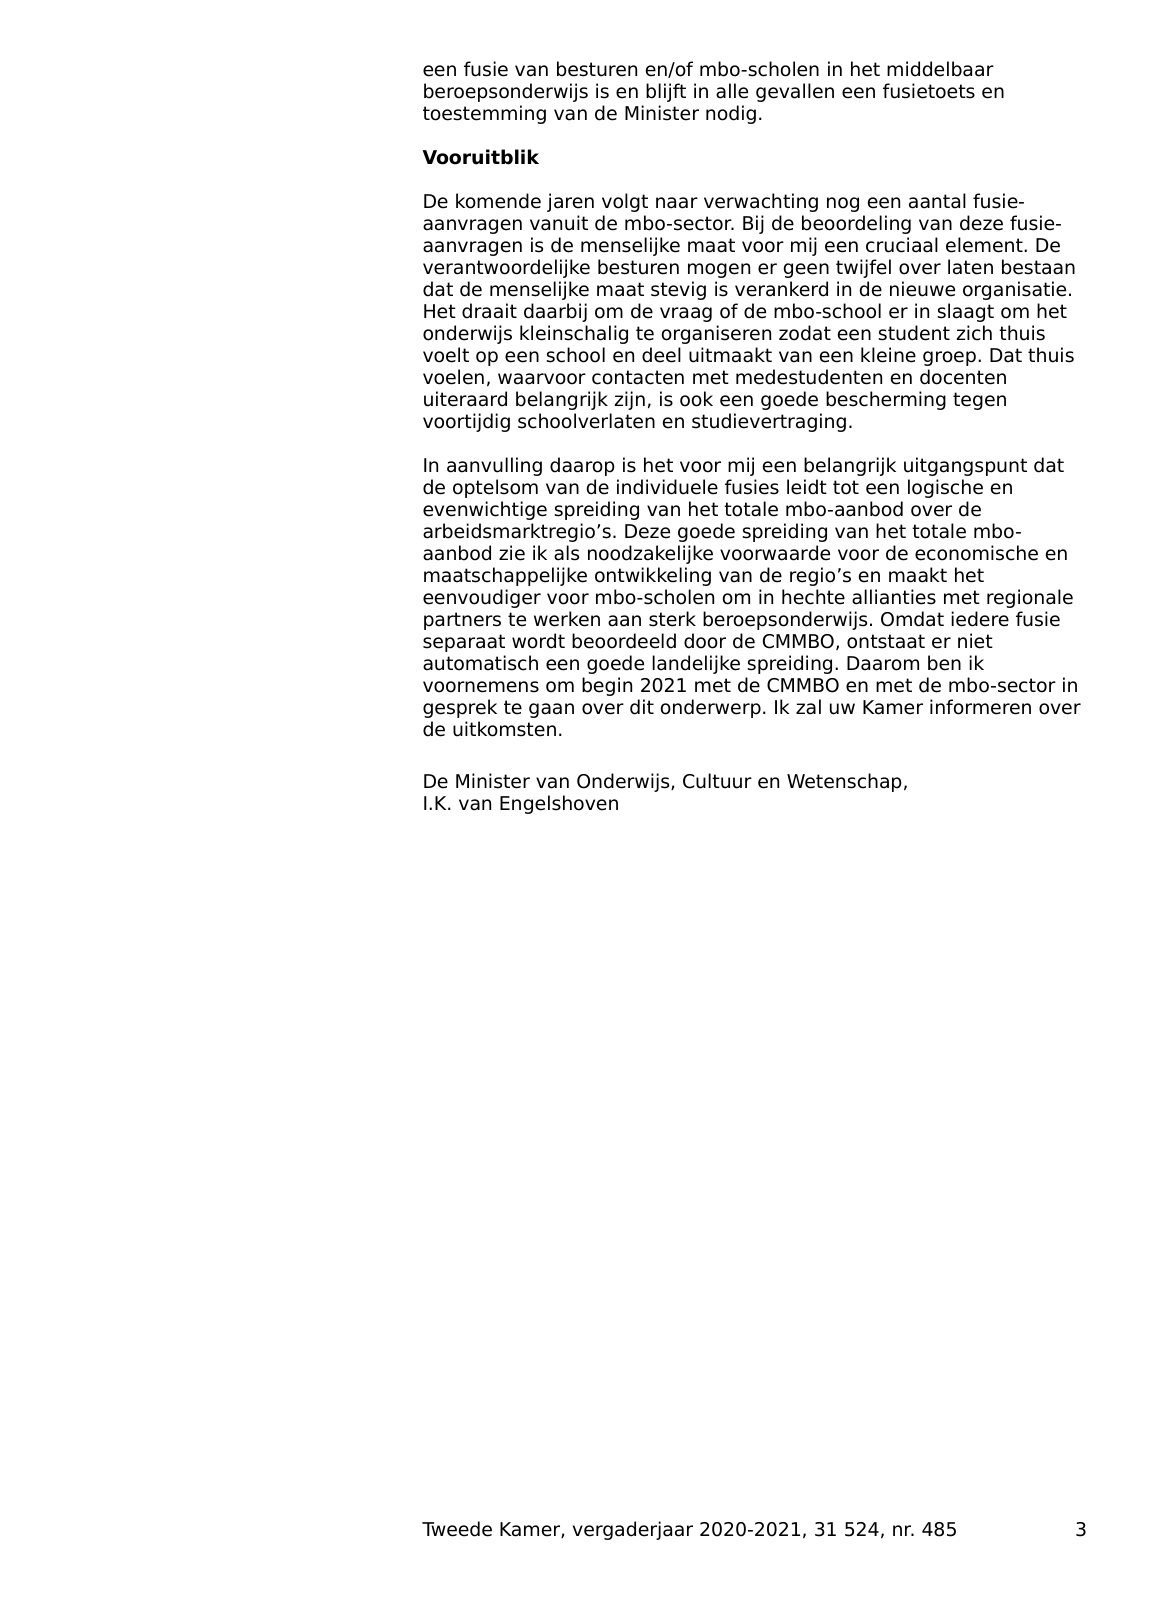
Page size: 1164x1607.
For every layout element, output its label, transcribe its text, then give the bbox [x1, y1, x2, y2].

text In aanvulling daarop is het voor mij een belangrijk uitgangspunt dat de optelsom van de individuele fusies leidt tot een logische en evenwichtige spreiding van het totale mbo-aanbod over de arbeidsmarktregio’s. Deze goede spreiding van het totale mbo-aanbod zie ik als noodzakelijke voorwaarde voor de economische en maatschappelijke ontwikkeling van de regio’s en maakt het eenvoudiger voor mbo-scholen om in hechte allianties met regionale partners te werken aan sterk beroepsonderwijs. Omdat iedere fusie separaat wordt beoordeeld door de CMMBO, ontstaat er niet automatisch een goede landelijke spreiding. Daarom ben ik voornemens om begin 2021 met de CMMBO en met de mbo-sector in gesprek te gaan over dit onderwerp. Ik zal uw Kamer informeren over de uitkomsten. [422, 455, 1087, 741]
text De Minister van Onderwijs, Cultuur en Wetenschap, I.K. van Engelshoven [422, 771, 1087, 815]
text De komende jaren volgt naar verwachting nog een aantal fusie-aanvragen vanuit de mbo-sector. Bij de beoordeling van deze fusie-aanvragen is de menselijke maat voor mij een cruciaal element. De verantwoordelijke besturen mogen er geen twijfel over laten bestaan dat de menselijke maat stevig is verankerd in de nieuwe organisatie. Het draait daarbij om de vraag of de mbo-school er in slaagt om het onderwijs kleinschalig te organiseren zodat een student zich thuis voelt op een school en deel uitmaakt van een kleine groep. Dat thuis voelen, waarvoor contacten met medestudenten en docenten uiteraard belangrijk zijn, is ook een goede bescherming tegen voortijdig schoolverlaten en studievertraging. [422, 191, 1087, 433]
subtitle Vooruitblik [422, 147, 1087, 169]
text een fusie van besturen en/of mbo-scholen in het middelbaar beroepsonderwijs is en blijft in alle gevallen een fusietoets en toestemming van de Minister nodig. [422, 59, 1087, 125]
